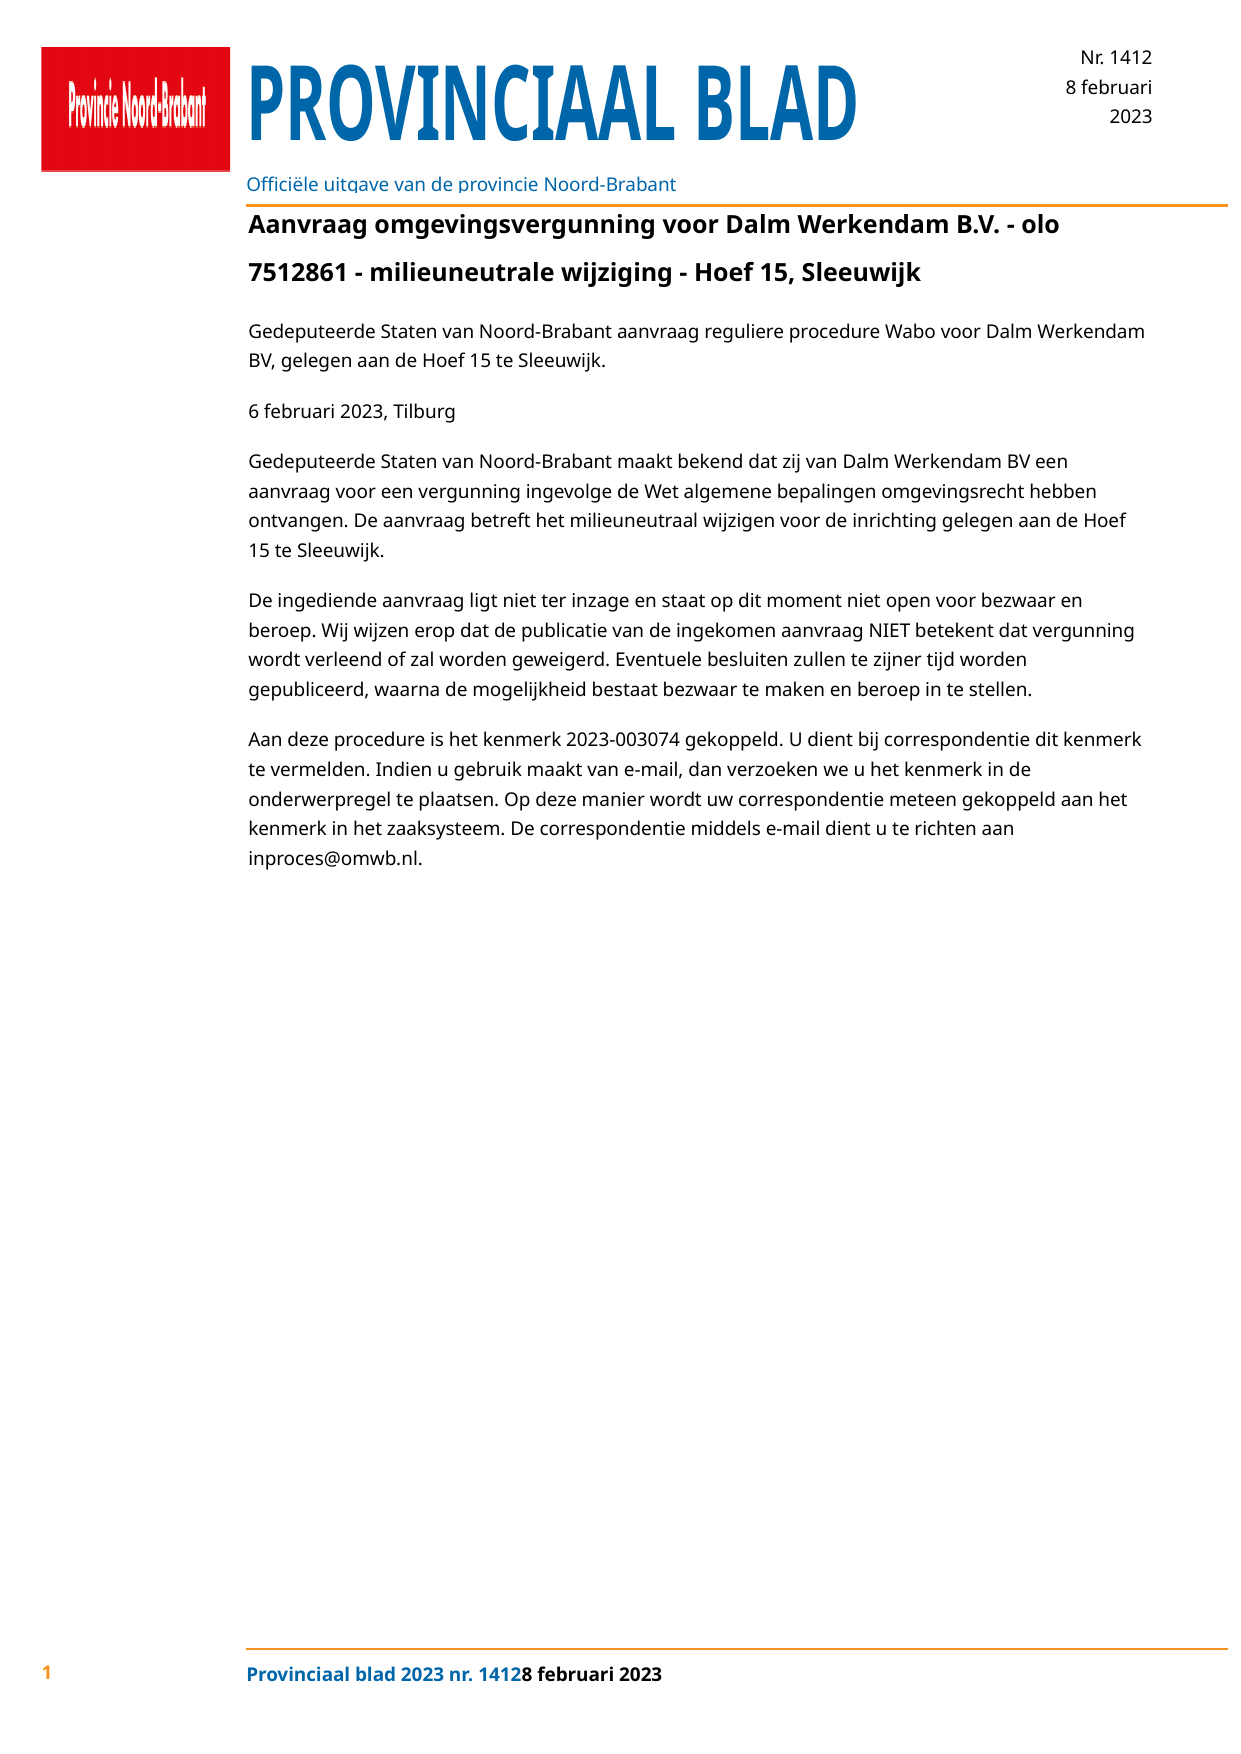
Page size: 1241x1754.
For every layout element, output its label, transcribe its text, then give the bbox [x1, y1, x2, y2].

text Gedeputeerde Staten van Noord-Brabant aanvraag reguliere procedure Wabo voor Dalm Werkendam BV, gelegen aan de Hoef 15 te Sleeuwijk. [248, 318, 1152, 373]
text Gedeputeerde Staten van Noord-Brabant maakt bekend dat zij van Dalm Werkendam BV een aanvraag voor een vergunning ingevolge de Wet algemene bepalingen omgevingsrecht hebben ontvangen. De aanvraag betreft het milieuneutraal wijzigen voor de inrichting gelegen aan de Hoef 15 te Sleeuwijk. [248, 448, 1152, 563]
text Aan deze procedure is het kenmerk 2023-003074 gekoppeld. U dient bij correspondentie dit kenmerk te vermelden. Indien u gebruik maakt van e-mail, dan verzoeken we u het kenmerk in de onderwerpregel te plaatsen. Op deze manier wordt uw correspondentie meteen gekoppeld aan het kenmerk in het zaaksysteem. De correspondentie middels e-mail dient u te richten aan inproces@omwb.nl. [248, 727, 1152, 871]
text De ingediende aanvraag ligt niet ter inzage en staat op dit moment niet open voor bezwaar en beroep. Wij wijzen erop dat de publicatie van de ingekomen aanvraag NIET betekent dat vergunning wordt verleend of zal worden geweigerd. Eventuele besluiten zullen te zijner tijd worden gepubliceerd, waarna de mogelijkheid bestaat bezwaar te maken en beroep in te stellen. [248, 587, 1152, 702]
picture [41, 47, 231, 172]
text Aanvraag omgevingsvergunning voor Dalm Werkendam B.V. - olo 7512861 - milieuneutrale wijziging - Hoef 15, Sleeuwijk [248, 207, 1152, 288]
text 6 februari 2023, Tilburg [248, 398, 1152, 424]
